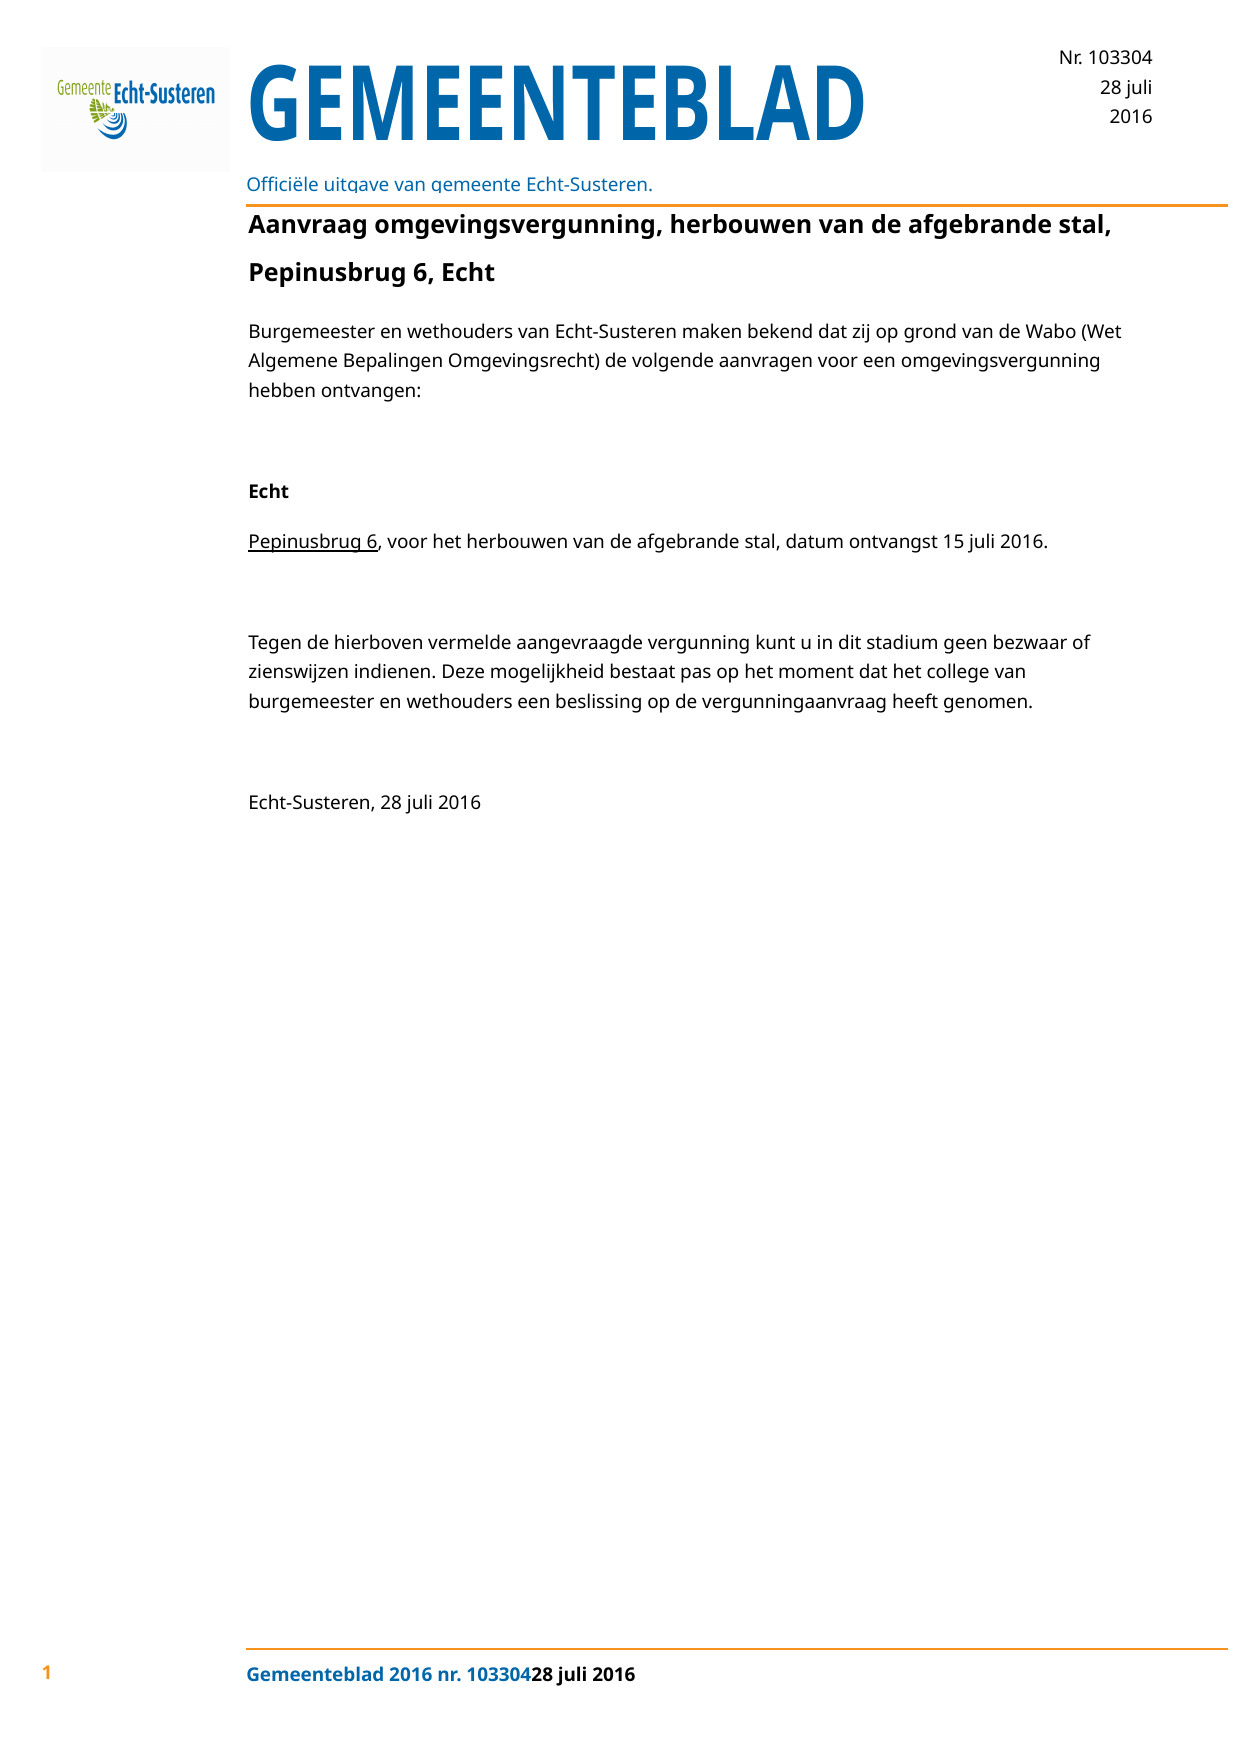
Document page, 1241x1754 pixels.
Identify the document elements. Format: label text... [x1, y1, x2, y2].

text Pepinusbrug 6, voor het herbouwen van de afgebrande stal, datum ontvangst 15 juli 2016. [248, 528, 1152, 554]
picture [41, 47, 231, 172]
text Burgemeester en wethouders van Echt-Susteren maken bekend dat zij op grond van de Wabo (Wet Algemene Bepalingen Omgevingsrecht) de volgende aanvragen voor een omgevingsvergunning hebben ontvangen: [248, 318, 1152, 403]
text Echt-Susteren, 28 juli 2016 [248, 789, 1152, 815]
text Tegen de hierboven vermelde aangevraagde vergunning kunt u in dit stadium geen bezwaar of zienswijzen indienen. Deze mogelijkheid bestaat pas op het moment dat het college van burgemeester en wethouders een beslissing op de vergunningaanvraag heeft genomen. [248, 629, 1152, 714]
text Echt [248, 478, 1152, 504]
text Aanvraag omgevingsvergunning, herbouwen van de afgebrande stal, Pepinusbrug 6, Echt [248, 207, 1152, 288]
